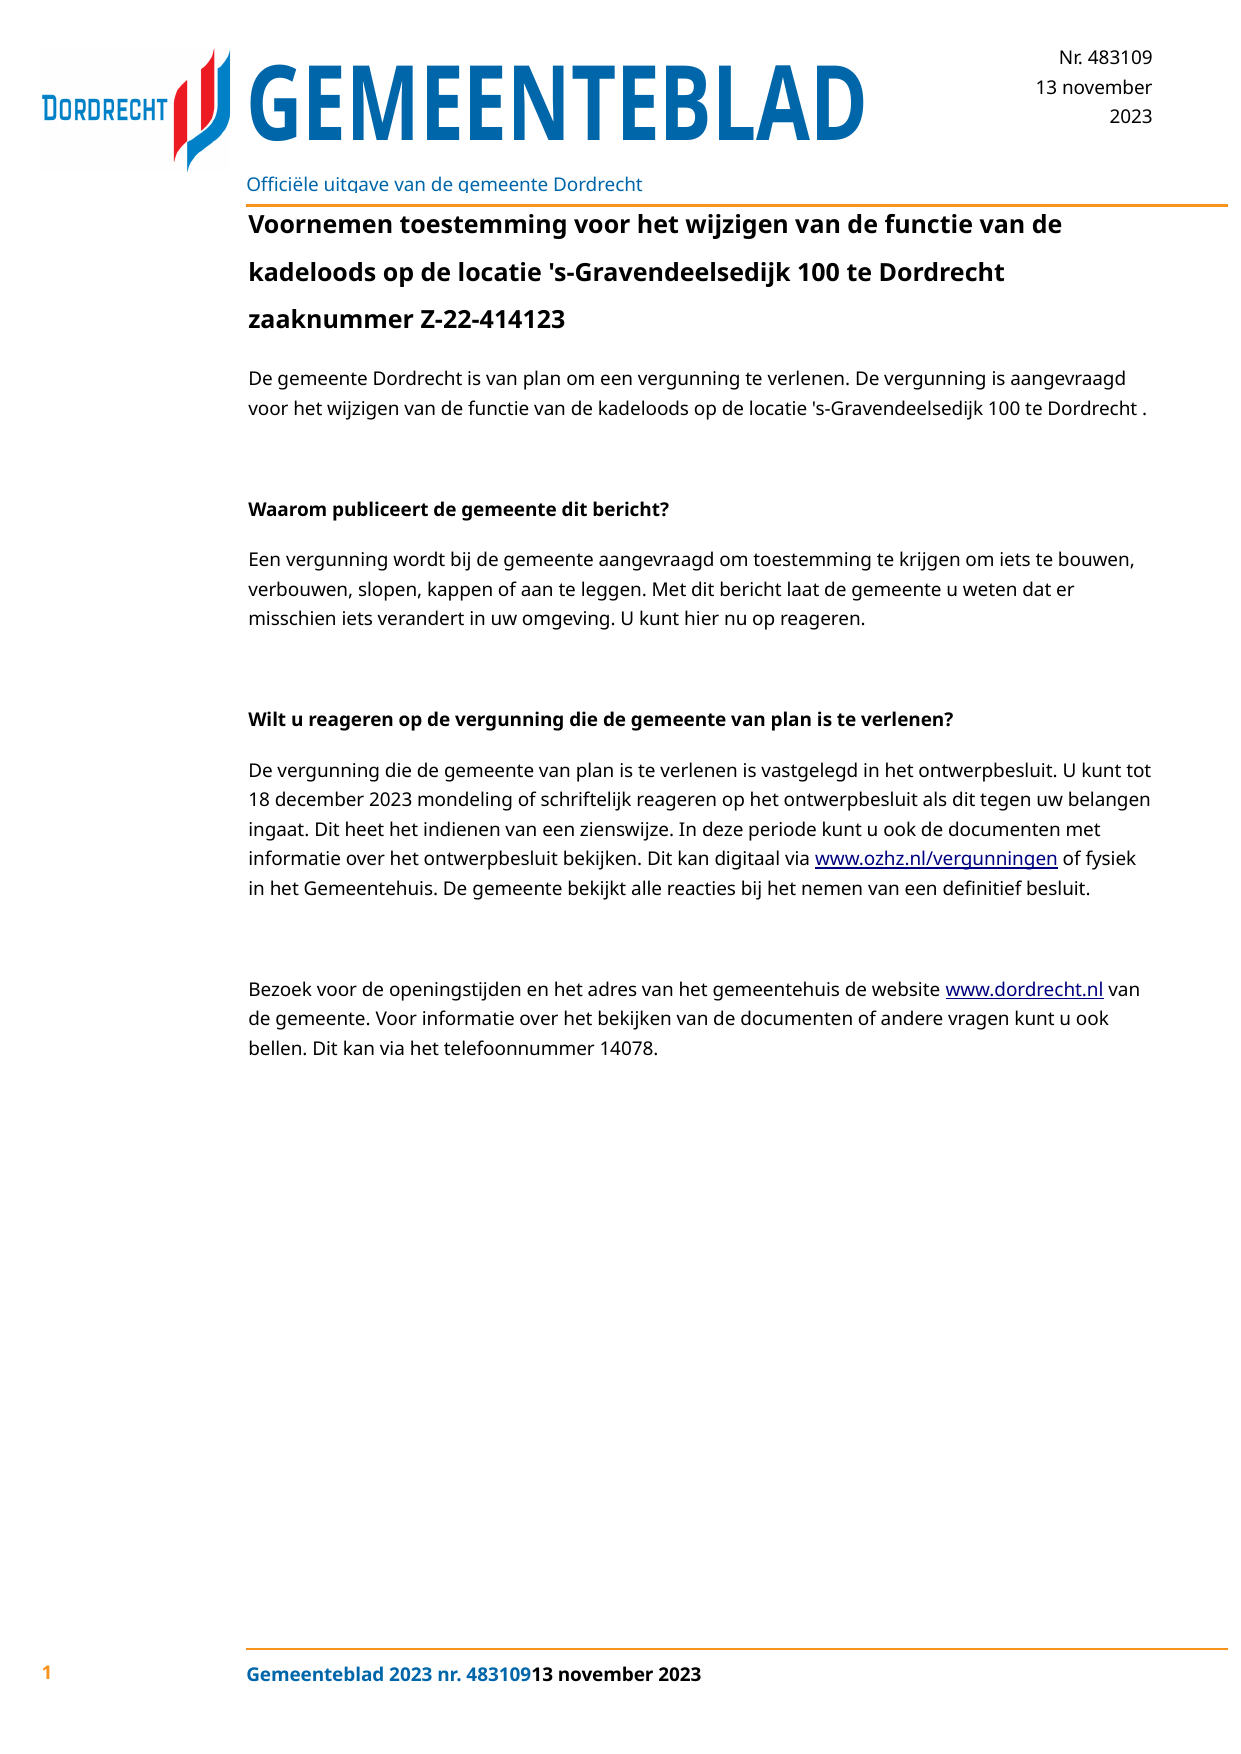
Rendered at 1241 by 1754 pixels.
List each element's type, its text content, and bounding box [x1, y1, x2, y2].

text Bezoek voor de openingstijden en het adres van het gemeentehuis de website www.dordrecht.nl van de gemeente. Voor informatie over het bekijken van de documenten of andere vragen kunt u ook bellen. Dit kan via het telefoonnummer 14078. [248, 976, 1152, 1061]
picture [41, 47, 231, 172]
text De gemeente Dordrecht is van plan om een vergunning te verlenen. De vergunning is aangevraagd voor het wijzigen van de functie van de kadeloods op de locatie 's-Gravendeelsedijk 100 te Dordrecht . [248, 366, 1152, 421]
text De vergunning die de gemeente van plan is te verlenen is vastgelegd in het ontwerpbesluit. U kunt tot 18 december 2023 mondeling of schriftelijk reageren op het ontwerpbesluit als dit tegen uw belangen ingaat. Dit heet het indienen van een zienswijze. In deze periode kunt u ook de documenten met informatie over het ontwerpbesluit bekijken. Dit kan digitaal via www.ozhz.nl/vergunningen of fysiek in het Gemeentehuis. De gemeente bekijkt alle reacties bij het nemen van een definitief besluit. [248, 757, 1152, 901]
text Voornemen toestemming voor het wijzigen van de functie van de kadeloods op de locatie 's-Gravendeelsedijk 100 te Dordrecht zaaknummer Z-22-414123 [248, 207, 1152, 336]
text Waarom publiceert de gemeente dit bericht? [248, 496, 1152, 522]
text Een vergunning wordt bij de gemeente aangevraagd om toestemming te krijgen om iets te bouwen, verbouwen, slopen, kappen of aan te leggen. Met dit bericht laat de gemeente u weten dat er misschien iets verandert in uw omgeving. U kunt hier nu op reageren. [248, 546, 1152, 631]
text Wilt u reageren op de vergunning die de gemeente van plan is te verlenen? [248, 706, 1152, 732]
